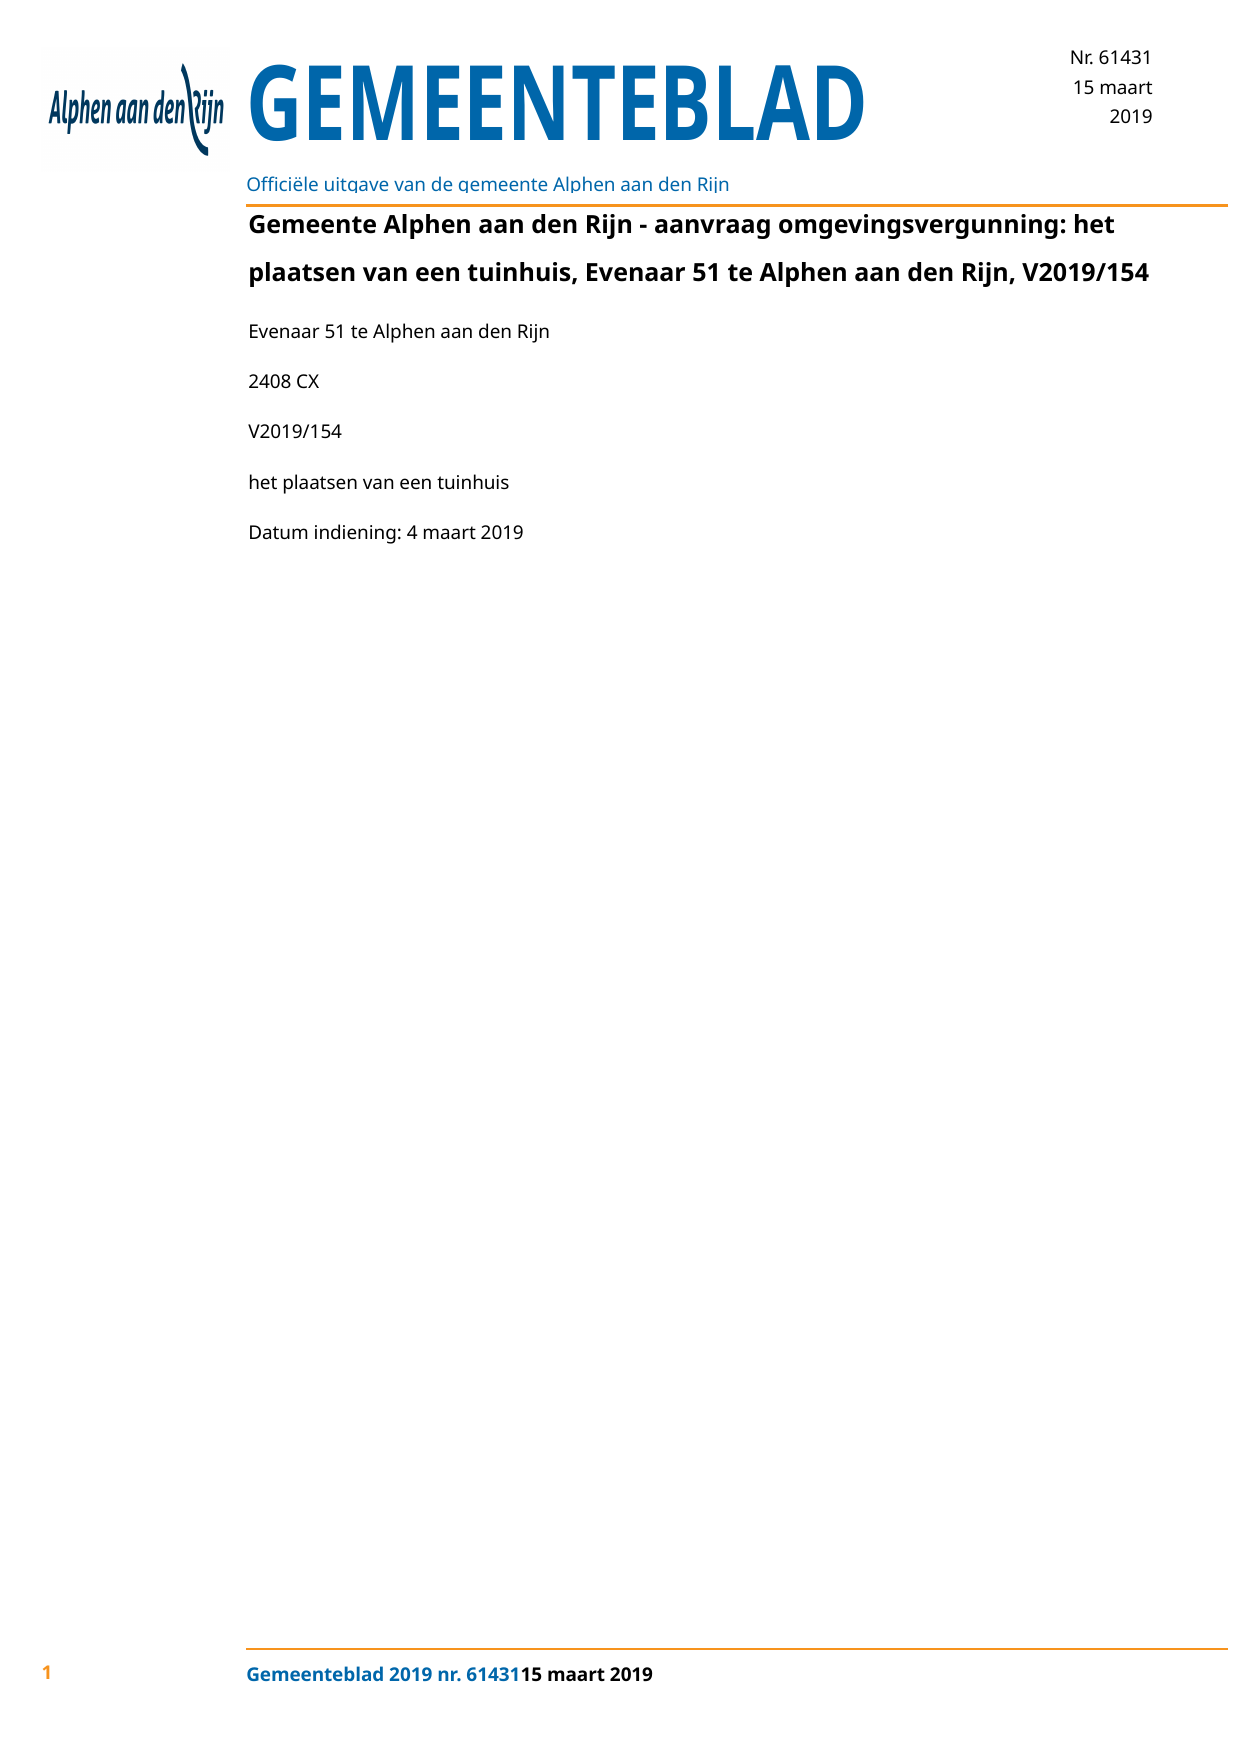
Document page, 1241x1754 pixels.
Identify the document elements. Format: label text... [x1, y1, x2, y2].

picture [41, 47, 231, 172]
text het plaatsen van een tuinhuis [248, 469, 1152, 495]
text 2408 CX [248, 368, 1152, 394]
text V2019/154 [248, 419, 1152, 444]
text Evenaar 51 te Alphen aan den Rijn [248, 318, 1152, 344]
text Gemeente Alphen aan den Rijn - aanvraag omgevingsvergunning: het plaatsen van een tuinhuis, Evenaar 51 te Alphen aan den Rijn, V2019/154 [248, 207, 1152, 288]
text Datum indiening: 4 maart 2019 [248, 519, 1152, 545]
